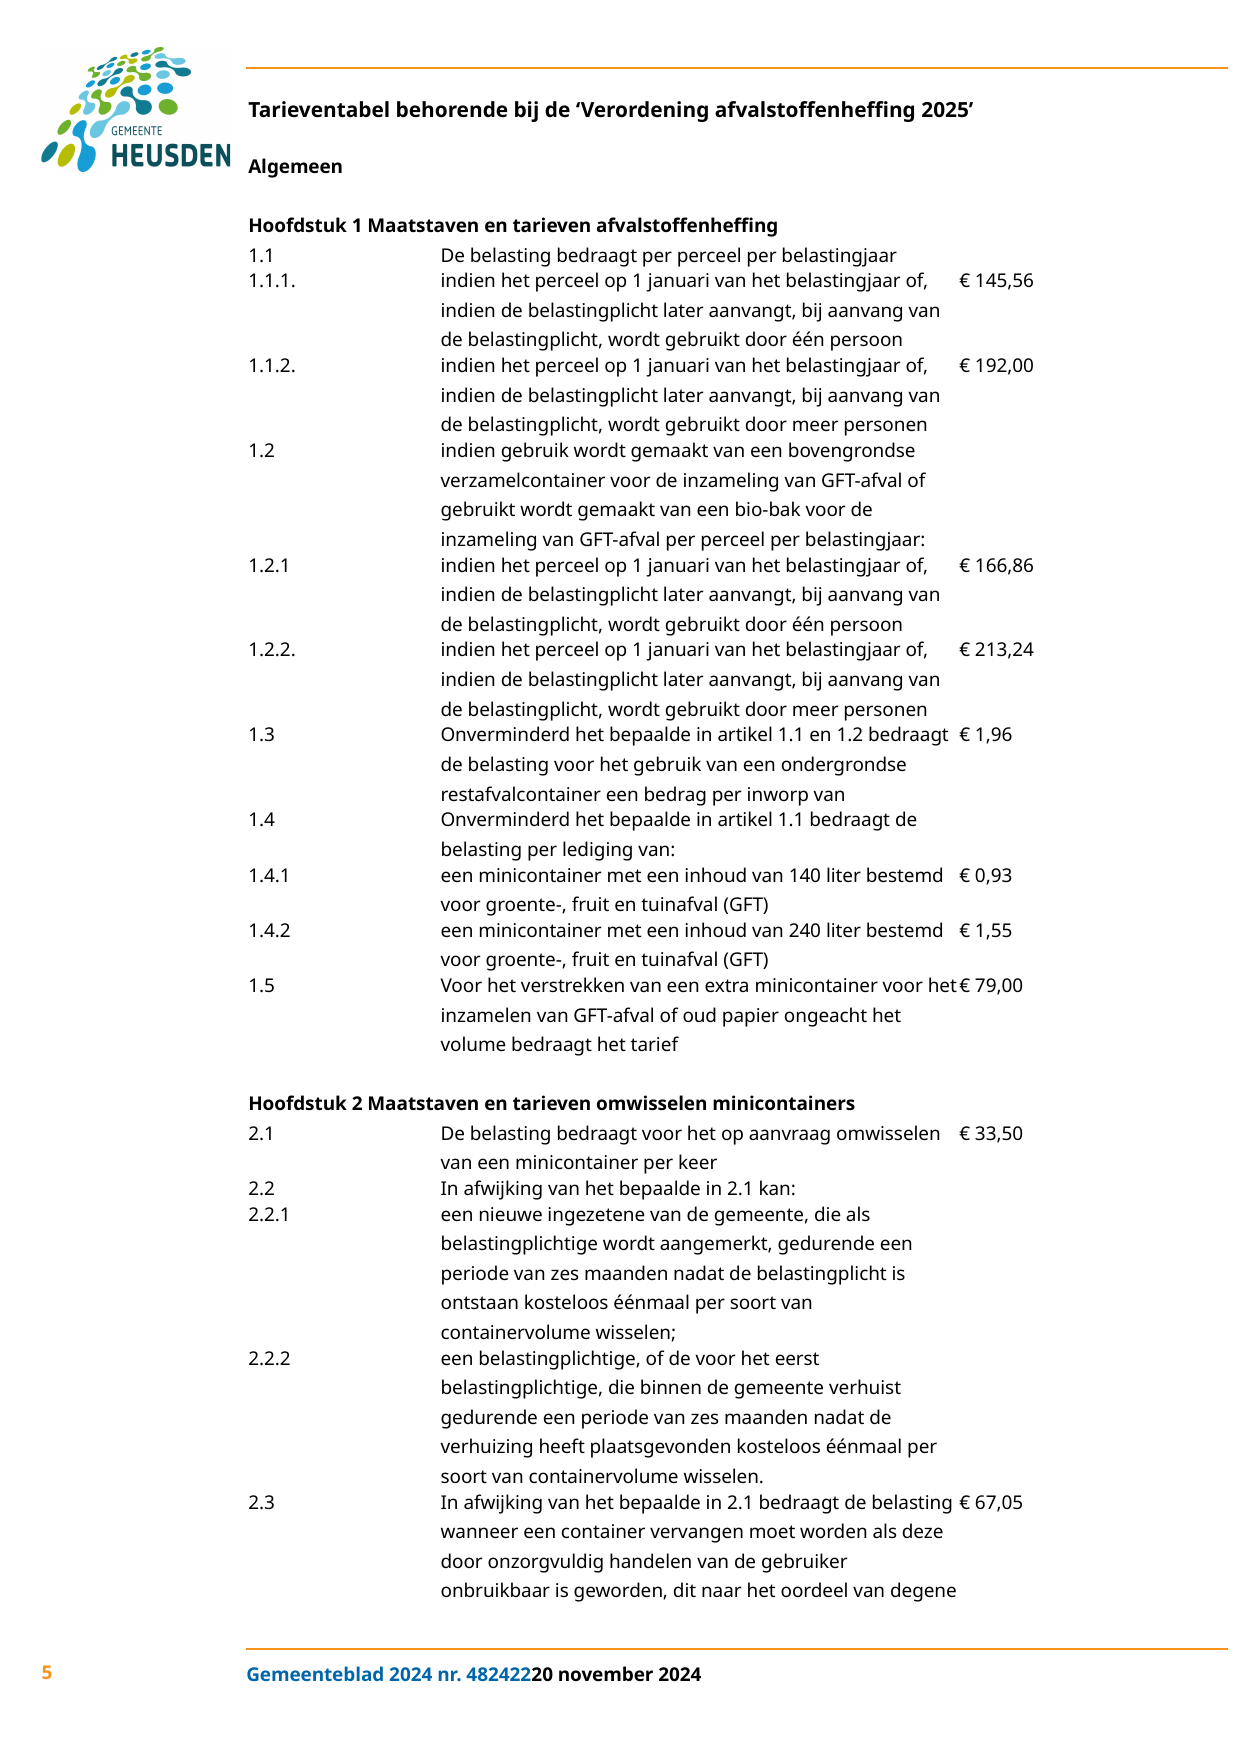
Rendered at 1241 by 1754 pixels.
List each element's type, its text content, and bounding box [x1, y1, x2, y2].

table_cell Onverminderd het bepaalde in artikel 1.1 en 1.2 bedraagt de belasting voor het gebruik van een ondergrondse restafvalcontainer een bedrag per inworp van [440, 722, 959, 806]
table_cell 1.3 [248, 722, 440, 806]
table_cell In afwijking van het bepaalde in 2.1 bedraagt de belasting wanneer een container vervangen moet worden als deze door onzorgvuldig handelen van de gebruiker onbruikbaar is geworden, dit naar het oordeel van degene [440, 1489, 959, 1603]
table_header 1.1 [248, 242, 440, 267]
table_cell indien het perceel op 1 januari van het belastingjaar of, indien de belastingplicht later aanvangt, bij aanvang van de belastingplicht, wordt gebruikt door één persoon [440, 268, 959, 352]
table_cell een belastingplichtige, of de voor het eerst belastingplichtige, die binnen de gemeente verhuist gedurende een periode van zes maanden nadat de verhuizing heeft plaatsgevonden kosteloos éénmaal per soort van containervolume wisselen. [440, 1345, 959, 1489]
table_cell 1.4 [248, 806, 440, 862]
table_header De belasting bedraagt per perceel per belastingjaar [440, 242, 959, 267]
table_header € 33,50 [959, 1120, 1152, 1175]
table_cell [959, 1345, 1152, 1489]
table_cell een minicontainer met een inhoud van 140 liter bestemd voor groente-, fruit en tuinafval (GFT) [440, 862, 959, 917]
text Hoofdstuk 1 Maatstaven en tarieven afvalstoffenheffing [248, 212, 1152, 238]
table_cell 2.2 [248, 1175, 440, 1201]
table_cell 1.5 [248, 973, 440, 1057]
table_cell € 1,55 [959, 917, 1152, 972]
table_cell 1.2 [248, 437, 440, 552]
table_cell indien het perceel op 1 januari van het belastingjaar of, indien de belastingplicht later aanvangt, bij aanvang van de belastingplicht, wordt gebruikt door één persoon [440, 552, 959, 637]
table_cell € 166,86 [959, 552, 1152, 637]
table_cell 1.1.2. [248, 353, 440, 437]
table_cell 1.4.1 [248, 862, 440, 917]
table_cell Voor het verstrekken van een extra minicontainer voor het inzamelen van GFT-afval of oud papier ongeacht het volume bedraagt het tarief [440, 973, 959, 1057]
table_cell [959, 806, 1152, 862]
table_cell 1.4.2 [248, 917, 440, 972]
text Tarieventabel behorende bij de ‘Verordening afvalstoffenheffing 2025’ [248, 95, 1152, 123]
table_cell € 145,56 [959, 268, 1152, 352]
table_cell 1.2.2. [248, 637, 440, 722]
table_cell € 79,00 [959, 973, 1152, 1057]
table_cell [959, 1201, 1152, 1345]
table_cell € 213,24 [959, 637, 1152, 722]
table_header De belasting bedraagt voor het op aanvraag omwisselen van een minicontainer per keer [440, 1120, 959, 1175]
picture [41, 47, 231, 172]
table_cell 2.3 [248, 1489, 440, 1603]
table_cell € 67,05 [959, 1489, 1152, 1603]
table_cell € 1,96 [959, 722, 1152, 806]
table_cell Onverminderd het bepaalde in artikel 1.1 bedraagt de belasting per lediging van: [440, 806, 959, 862]
table_cell een minicontainer met een inhoud van 240 liter bestemd voor groente-, fruit en tuinafval (GFT) [440, 917, 959, 972]
table_cell indien gebruik wordt gemaakt van een bovengrondse verzamelcontainer voor de inzameling van GFT-afval of gebruikt wordt gemaakt van een bio-bak voor de inzameling van GFT-afval per perceel per belastingjaar: [440, 437, 959, 552]
table_cell € 0,93 [959, 862, 1152, 917]
table_cell In afwijking van het bepaalde in 2.1 kan: [440, 1175, 959, 1201]
table_cell 2.2.1 [248, 1201, 440, 1345]
table_cell [959, 1175, 1152, 1201]
table_cell 1.2.1 [248, 552, 440, 637]
table_cell 1.1.1. [248, 268, 440, 352]
table_cell € 192,00 [959, 353, 1152, 437]
table_cell [959, 437, 1152, 552]
text Hoofdstuk 2 Maatstaven en tarieven omwisselen minicontainers [248, 1090, 1152, 1116]
table_cell indien het perceel op 1 januari van het belastingjaar of, indien de belastingplicht later aanvangt, bij aanvang van de belastingplicht, wordt gebruikt door meer personen [440, 637, 959, 722]
table_cell indien het perceel op 1 januari van het belastingjaar of, indien de belastingplicht later aanvangt, bij aanvang van de belastingplicht, wordt gebruikt door meer personen [440, 353, 959, 437]
table_header [959, 242, 1152, 267]
table_cell een nieuwe ingezetene van de gemeente, die als belastingplichtige wordt aangemerkt, gedurende een periode van zes maanden nadat de belastingplicht is ontstaan kosteloos éénmaal per soort van containervolume wisselen; [440, 1201, 959, 1345]
table_header 2.1 [248, 1120, 440, 1175]
text Algemeen [248, 153, 1152, 179]
table_cell 2.2.2 [248, 1345, 440, 1489]
